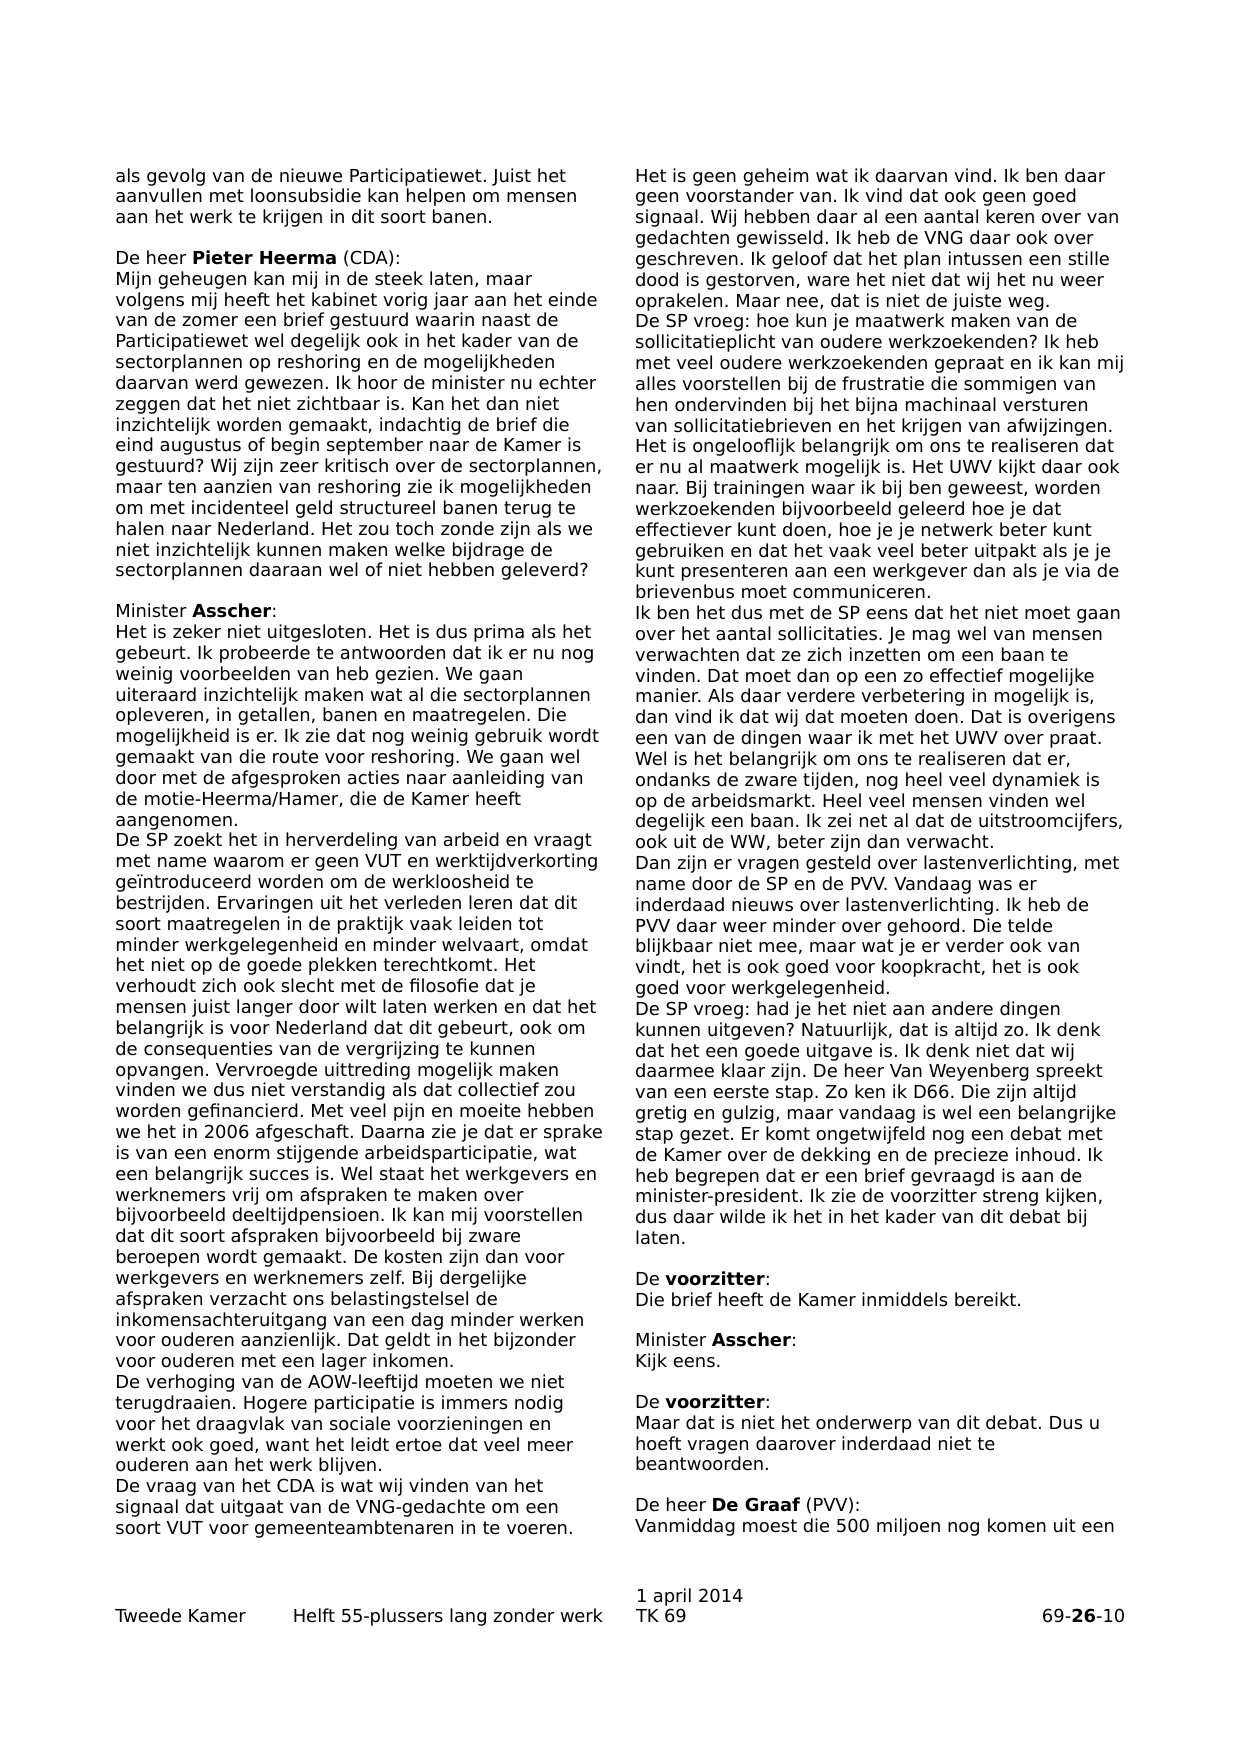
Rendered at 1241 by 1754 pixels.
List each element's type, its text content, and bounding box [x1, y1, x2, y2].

text Die brief heeft de Kamer inmiddels bereikt. [635, 1289, 1125, 1310]
text De SP zoekt het in herverdeling van arbeid en vraagt met name waarom er geen VUT en werktijdverkorting geïntroduceerd worden om de werkloosheid te bestrijden. Ervaringen uit het verleden leren dat dit soort maatregelen in de praktijk vaak leiden tot minder werkgelegenheid en minder welvaart, omdat het niet op de goede plekken terechtkomt. Het verhoudt zich ook slecht met de filosofie dat je mensen juist langer door wilt laten werken en dat het belangrijk is voor Nederland dat dit gebeurt, ook om de consequenties van de vergrijzing te kunnen opvangen. Vervroegde uittreding mogelijk maken vinden we dus niet verstandig als dat collectief zou worden gefinancierd. Met veel pijn en moeite hebben we het in 2006 afgeschaft. Daarna zie je dat er sprake is van een enorm stijgende arbeidsparticipatie, wat een belangrijk succes is. Wel staat het werkgevers en werknemers vrij om afspraken te maken over bijvoorbeeld deeltijdpensioen. Ik kan mij voorstellen dat dit soort afspraken bijvoorbeeld bij zware beroepen wordt gemaakt. De kosten zijn dan voor werkgevers en werknemers zelf. Bij dergelijke afspraken verzacht ons belastingstelsel de inkomensachteruitgang van een dag minder werken voor ouderen aanzienlijk. Dat geldt in het bijzonder voor ouderen met een lager inkomen. [115, 830, 605, 1372]
text De voorzitter: [635, 1269, 1125, 1289]
text Het is zeker niet uitgesloten. Het is dus prima als het gebeurt. Ik probeerde te antwoorden dat ik er nu nog weinig voorbeelden van heb gezien. We gaan uiteraard inzichtelijk maken wat al die sectorplannen opleveren, in getallen, banen en maatregelen. Die mogelijkheid is er. Ik zie dat nog weinig gebruik wordt gemaakt van die route voor reshoring. We gaan wel door met de afgesproken acties naar aanleiding van de motie-Heerma/Hamer, die de Kamer heeft aangenomen. [115, 622, 605, 830]
text De verhoging van de AOW-leeftijd moeten we niet terugdraaien. Hogere participatie is immers nodig voor het draagvlak van sociale voorzieningen en werkt ook goed, want het leidt ertoe dat veel meer ouderen aan het werk blijven. [115, 1372, 605, 1476]
text als gevolg van de nieuwe Participatiewet. Juist het aanvullen met loonsubsidie kan helpen om mensen aan het werk te krijgen in dit soort banen. [115, 165, 605, 228]
text Mijn geheugen kan mij in de steek laten, maar volgens mij heeft het kabinet vorig jaar aan het einde van de zomer een brief gestuurd waarin naast de Participatiewet wel degelijk ook in het kader van de sectorplannen op reshoring en de mogelijkheden daarvan werd gewezen. Ik hoor de minister nu echter zeggen dat het niet zichtbaar is. Kan het dan niet inzichtelijk worden gemaakt, indachtig de brief die eind augustus of begin september naar de Kamer is gestuurd? Wij zijn zeer kritisch over de sectorplannen, maar ten aanzien van reshoring zie ik mogelijkheden om met incidenteel geld structureel banen terug te halen naar Nederland. Het zou toch zonde zijn als we niet inzichtelijk kunnen maken welke bijdrage de sectorplannen daaraan wel of niet hebben geleverd? [115, 268, 605, 581]
text Minister Asscher: [635, 1330, 1125, 1351]
text De heer Pieter Heerma (CDA): [115, 248, 605, 268]
text Ik ben het dus met de SP eens dat het niet moet gaan over het aantal sollicitaties. Je mag wel van mensen verwachten dat ze zich inzetten om een baan te vinden. Dat moet dan op een zo effectief mogelijke manier. Als daar verdere verbetering in mogelijk is, dan vind ik dat wij dat moeten doen. Dat is overigens een van de dingen waar ik met het UWV over praat. Wel is het belangrijk om ons te realiseren dat er, ondanks de zware tijden, nog heel veel dynamiek is op de arbeidsmarkt. Heel veel mensen vinden wel degelijk een baan. Ik zei net al dat de uitstroomcijfers, ook uit de WW, beter zijn dan verwacht. [635, 603, 1125, 853]
text Maar dat is niet het onderwerp van dit debat. Dus u hoeft vragen daarover inderdaad niet te beantwoorden. [635, 1412, 1125, 1475]
text Het is geen geheim wat ik daarvan vind. Ik ben daar geen voorstander van. Ik vind dat ook geen goed signaal. Wij hebben daar al een aantal keren over van gedachten gewisseld. Ik heb de VNG daar ook over geschreven. Ik geloof dat het plan intussen een stille dood is gestorven, ware het niet dat wij het nu weer oprakelen. Maar nee, dat is niet de juiste weg. [635, 165, 1125, 311]
text Minister Asscher: [115, 601, 605, 622]
text Vanmiddag moest die 500 miljoen nog komen uit een [635, 1516, 1125, 1537]
text De SP vroeg: hoe kun je maatwerk maken van de sollicitatieplicht van oudere werkzoekenden? Ik heb met veel oudere werkzoekenden gepraat en ik kan mij alles voorstellen bij de frustratie die sommigen van hen ondervinden bij het bijna machinaal versturen van sollicitatiebrieven en het krijgen van afwijzingen. Het is ongelooflijk belangrijk om ons te realiseren dat er nu al maatwerk mogelijk is. Het UWV kijkt daar ook naar. Bij trainingen waar ik bij ben geweest, worden werkzoekenden bijvoorbeeld geleerd hoe je dat effectiever kunt doen, hoe je je netwerk beter kunt gebruiken en dat het vaak veel beter uitpakt als je je kunt presenteren aan een werkgever dan als je via de brievenbus moet communiceren. [635, 311, 1125, 603]
text De SP vroeg: had je het niet aan andere dingen kunnen uitgeven? Natuurlijk, dat is altijd zo. Ik denk dat het een goede uitgave is. Ik denk niet dat wij daarmee klaar zijn. De heer Van Weyenberg spreekt van een eerste stap. Zo ken ik D66. Die zijn altijd gretig en gulzig, maar vandaag is wel een belangrijke stap gezet. Er komt ongetwijfeld nog een debat met de Kamer over de dekking en de precieze inhoud. Ik heb begrepen dat er een brief gevraagd is aan de minister-president. Ik zie de voorzitter streng kijken, dus daar wilde ik het in het kader van dit debat bij laten. [635, 999, 1125, 1249]
text Kijk eens. [635, 1351, 1125, 1372]
text De voorzitter: [635, 1392, 1125, 1412]
text De vraag van het CDA is wat wij vinden van het signaal dat uitgaat van de VNG-gedachte om een soort VUT voor gemeenteambtenaren in te voeren. [115, 1476, 605, 1538]
text Dan zijn er vragen gesteld over lastenverlichting, met name door de SP en de PVV. Vandaag was er inderdaad nieuws over lastenverlichting. Ik heb de PVV daar weer minder over gehoord. Die telde blijkbaar niet mee, maar wat je er verder ook van vindt, het is ook goed voor koopkracht, het is ook goed voor werkgelegenheid. [635, 853, 1125, 999]
text De heer De Graaf (PVV): [635, 1495, 1125, 1516]
